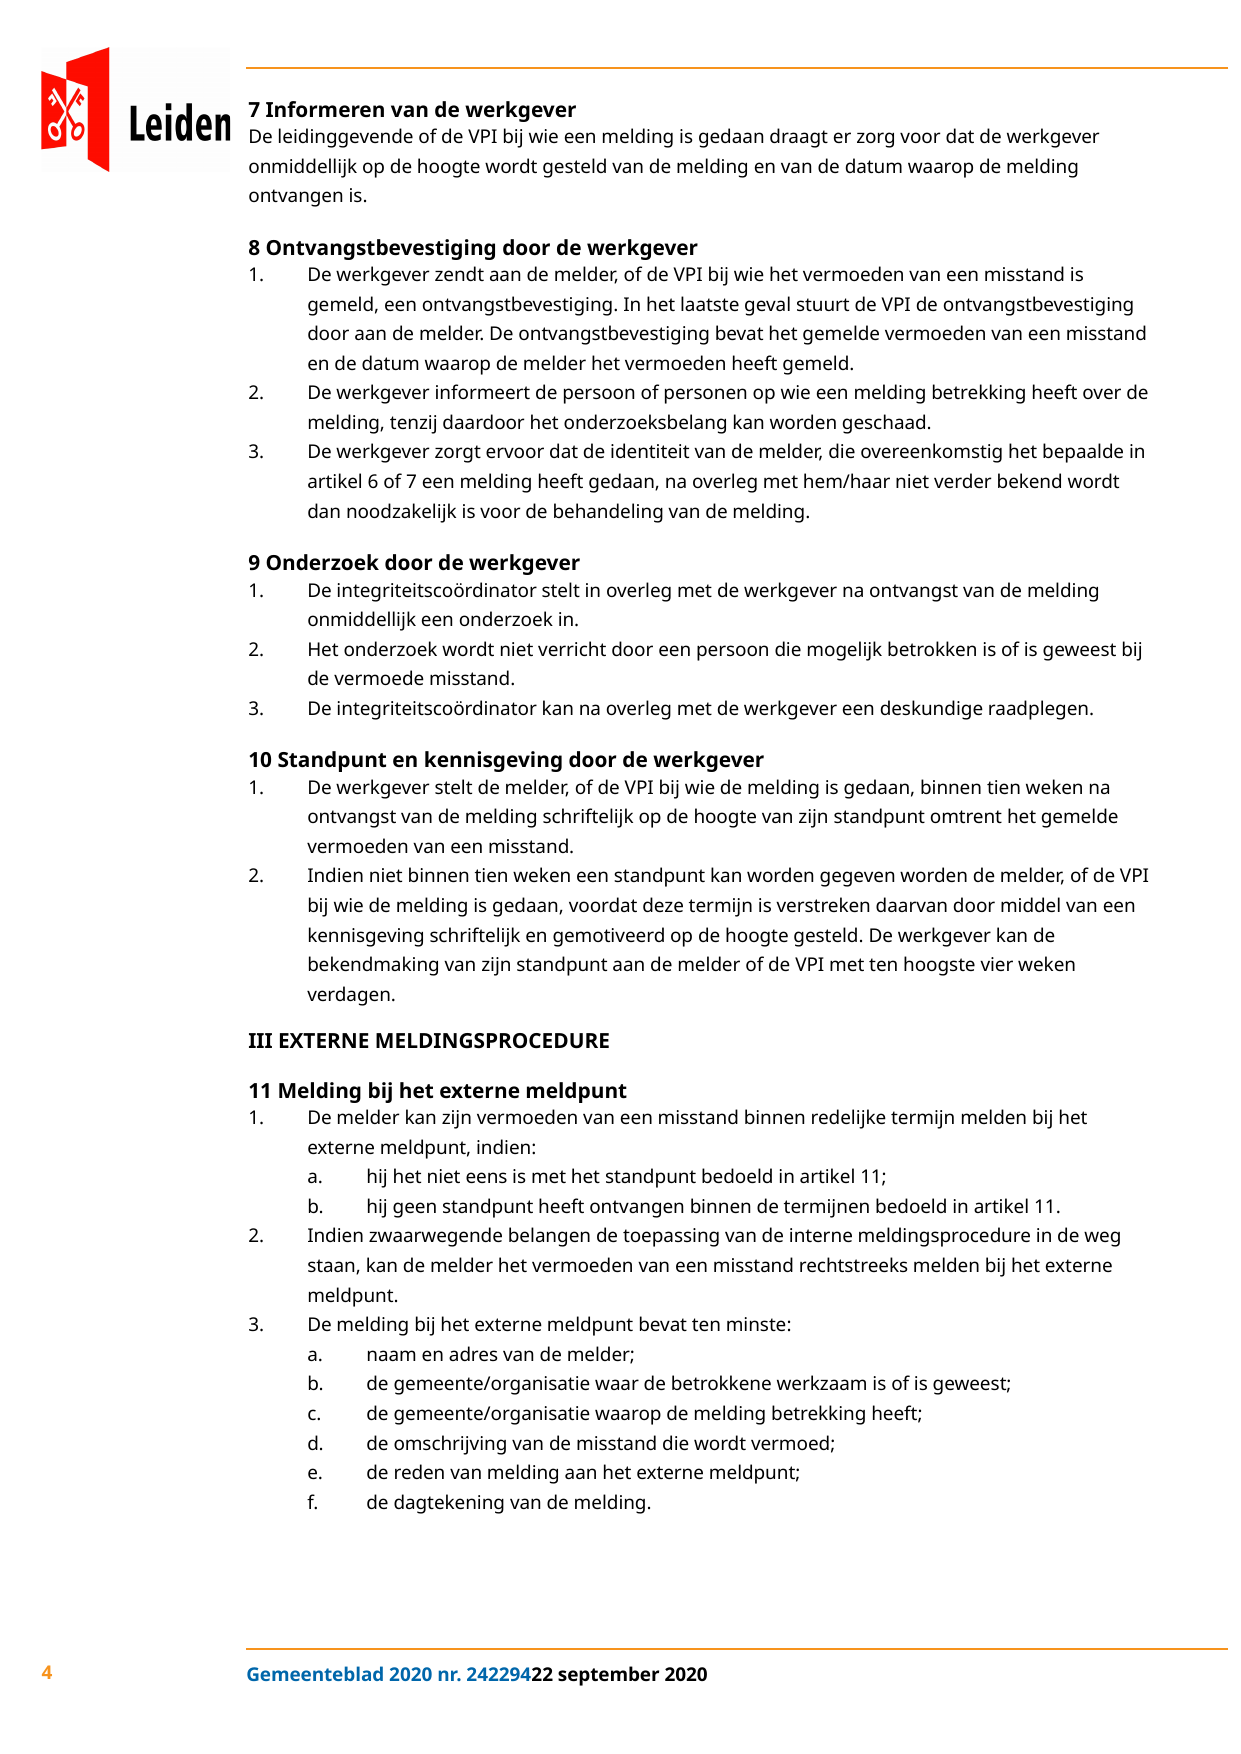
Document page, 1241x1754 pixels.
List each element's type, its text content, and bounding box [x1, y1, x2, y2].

list De melding bij het externe meldpunt bevat ten minste: [248, 1311, 1152, 1337]
text 10 Standpunt en kennisgeving door de werkgever [248, 746, 1152, 774]
text 9 Onderzoek door de werkgever [248, 548, 1152, 577]
list hij geen standpunt heeft ontvangen binnen de termijnen bedoeld in artikel 11. [307, 1193, 1152, 1219]
list De werkgever zorgt ervoor dat de identiteit van de melder, die overeenkomstig het bepaalde in artikel 6 of 7 een melding heeft gedaan, na overleg met hem/haar niet verder bekend wordt dan noodzakelijk is voor de behandeling van de melding. [248, 439, 1152, 524]
list De werkgever informeert de persoon of personen op wie een melding betrekking heeft over de melding, tenzij daardoor het onderzoeksbelang kan worden geschaad. [248, 379, 1152, 435]
list De werkgever stelt de melder, of de VPI bij wie de melding is gedaan, binnen tien weken na ontvangst van de melding schriftelijk op de hoogte van zijn standpunt omtrent het gemelde vermoeden van een misstand. [248, 774, 1152, 859]
list Indien zwaarwegende belangen de toepassing van de interne meldingsprocedure in de weg staan, kan de melder het vermoeden van een misstand rechtstreeks melden bij het externe meldpunt. [248, 1223, 1152, 1308]
list naam en adres van de melder; [307, 1341, 1152, 1367]
list De integriteitscoördinator stelt in overleg met de werkgever na ontvangst van de melding onmiddellijk een onderzoek in. [248, 577, 1152, 632]
text 7 Informeren van de werkgever [248, 95, 1152, 123]
text 8 Ontvangstbevestiging door de werkgever [248, 233, 1152, 261]
list De integriteitscoördinator kan na overleg met de werkgever een deskundige raadplegen. [248, 695, 1152, 721]
list De werkgever zendt aan de melder, of de VPI bij wie het vermoeden van een misstand is gemeld, een ontvangstbevestiging. In het laatste geval stuurt de VPI de ontvangstbevestiging door aan de melder. De ontvangstbevestiging bevat het gemelde vermoeden van een misstand en de datum waarop de melder het vermoeden heeft gemeld. [248, 261, 1152, 376]
list de dagtekening van de melding. [307, 1489, 1152, 1515]
list Het onderzoek wordt niet verricht door een persoon die mogelijk betrokken is of is geweest bij de vermoede misstand. [248, 636, 1152, 691]
picture [41, 47, 231, 172]
list de gemeente/organisatie waar de betrokkene werkzaam is of is geweest; [307, 1371, 1152, 1396]
list Indien niet binnen tien weken een standpunt kan worden gegeven worden de melder, of de VPI bij wie de melding is gedaan, voordat deze termijn is verstreken daarvan door middel van een kennisgeving schriftelijk en gemotiveerd op de hoogte gesteld. De werkgever kan de bekendmaking van zijn standpunt aan de melder of de VPI met ten hoogste vier weken verdagen. [248, 863, 1152, 1007]
list hij het niet eens is met het standpunt bedoeld in artikel 11; [307, 1163, 1152, 1189]
list De melder kan zijn vermoeden van een misstand binnen redelijke termijn melden bij het externe meldpunt, indien: [248, 1104, 1152, 1160]
list de reden van melding aan het externe meldpunt; [307, 1459, 1152, 1485]
text 11 Melding bij het externe meldpunt [248, 1076, 1152, 1104]
list de gemeente/organisatie waarop de melding betrekking heeft; [307, 1400, 1152, 1426]
list de omschrijving van de misstand die wordt vermoed; [307, 1430, 1152, 1456]
text III EXTERNE MELDINGSPROCEDURE [248, 1027, 1152, 1055]
text De leidinggevende of de VPI bij wie een melding is gedaan draagt er zorg voor dat de werkgever onmiddellijk op de hoogte wordt gesteld van de melding en van de datum waarop de melding ontvangen is. [248, 123, 1152, 208]
